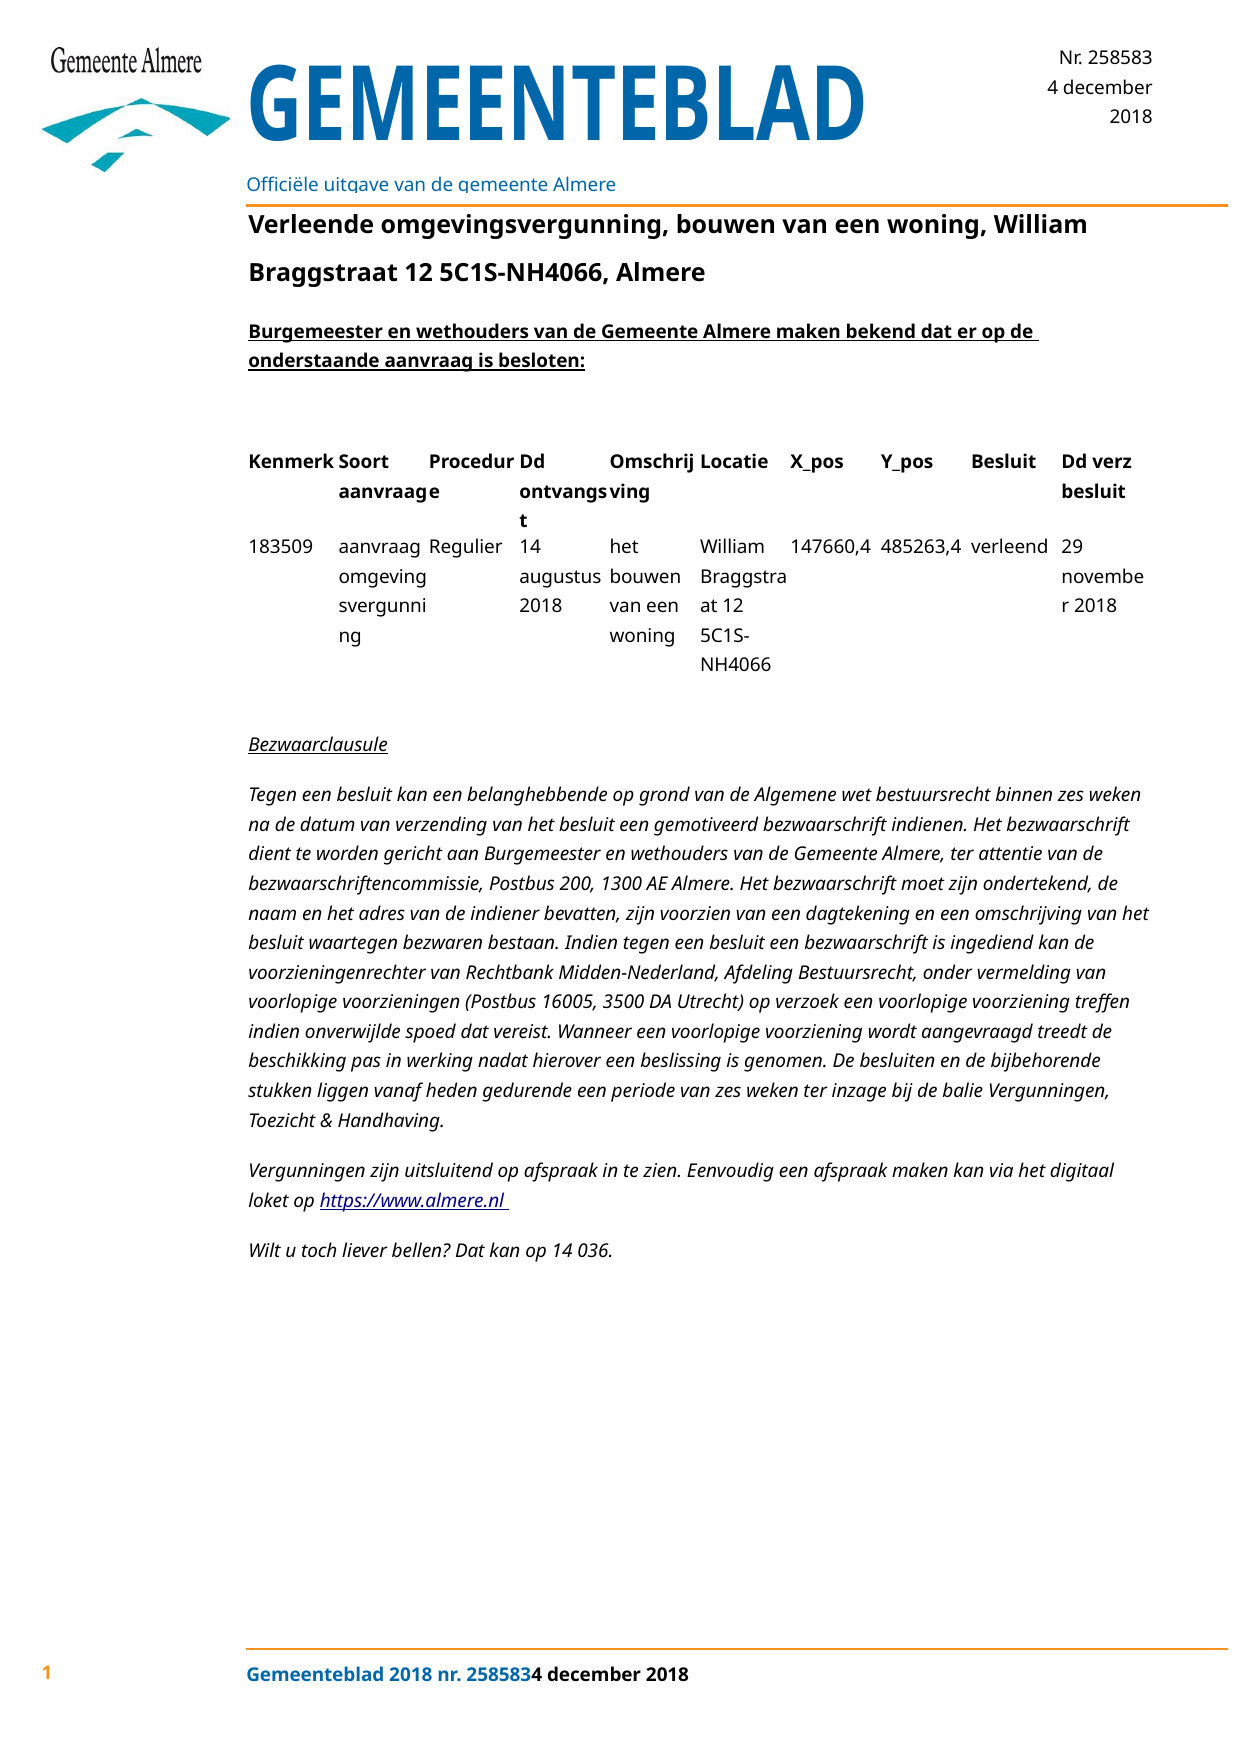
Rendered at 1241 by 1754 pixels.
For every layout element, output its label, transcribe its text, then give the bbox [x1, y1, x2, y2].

picture [41, 47, 231, 172]
table_header Besluit [971, 449, 1061, 533]
table_header Dd ontvangst [519, 449, 609, 533]
table_cell het bouwen van een woning [609, 533, 700, 677]
text Wilt u toch liever bellen? Dat kan op 14 036. [248, 1237, 1152, 1263]
table_header Locatie [700, 449, 790, 533]
table_cell Regulier [429, 533, 519, 677]
text Bezwaarclausule [248, 731, 1152, 757]
table_cell 485263,4 [881, 533, 971, 677]
text Verleende omgevingsvergunning, bouwen van een woning, William Braggstraat 12 5C1S-NH4066, Almere [248, 207, 1152, 288]
table_header Kenmerk [248, 449, 338, 533]
table_cell William Braggstraat 12 5C1S-NH4066 [700, 533, 790, 677]
text Vergunningen zijn uitsluitend op afspraak in te zien. Eenvoudig een afspraak maken kan via het digitaal loket op https://www.almere.nl [248, 1157, 1152, 1213]
table_cell 183509 [248, 533, 338, 677]
table_header Dd verz besluit [1061, 449, 1152, 533]
table_cell 14 augustus 2018 [519, 533, 609, 677]
table_cell 147660,4 [790, 533, 881, 677]
text Burgemeester en wethouders van de Gemeente Almere maken bekend dat er op de onderstaande aanvraag is besloten: [248, 318, 1152, 373]
table_cell 29 november 2018 [1061, 533, 1152, 677]
table_header Soort aanvraag [338, 449, 429, 533]
table_cell aanvraag omgevingsvergunning [338, 533, 429, 677]
table_header Procedure [429, 449, 519, 533]
table_header X_pos [790, 449, 881, 533]
table_header Y_pos [881, 449, 971, 533]
table_header Omschrijving [609, 449, 700, 533]
text Tegen een besluit kan een belanghebbende op grond van de Algemene wet bestuursrecht binnen zes weken na de datum van verzending van het besluit een gemotiveerd bezwaarschrift indienen. Het bezwaarschrift dient te worden gericht aan Burgemeester en wethouders van de Gemeente Almere, ter attentie van de bezwaarschriftencommissie, Postbus 200, 1300 AE Almere. Het bezwaarschrift moet zijn ondertekend, de naam en het adres van de indiener bevatten, zijn voorzien van een dagtekening en een omschrijving van het besluit waartegen bezwaren bestaan. Indien tegen een besluit een bezwaarschrift is ingediend kan de voorzieningenrechter van Rechtbank Midden-Nederland, Afdeling Bestuursrecht, onder vermelding van voorlopige voorzieningen (Postbus 16005, 3500 DA Utrecht) op verzoek een voorlopige voorziening treffen indien onverwijlde spoed dat vereist. Wanneer een voorlopige voorziening wordt aangevraagd treedt de beschikking pas in werking nadat hierover een beslissing is genomen. De besluiten en de bijbehorende stukken liggen vanaf heden gedurende een periode van zes weken ter inzage bij de balie Vergunningen, Toezicht & Handhaving. [248, 781, 1152, 1133]
table_cell verleend [971, 533, 1061, 677]
